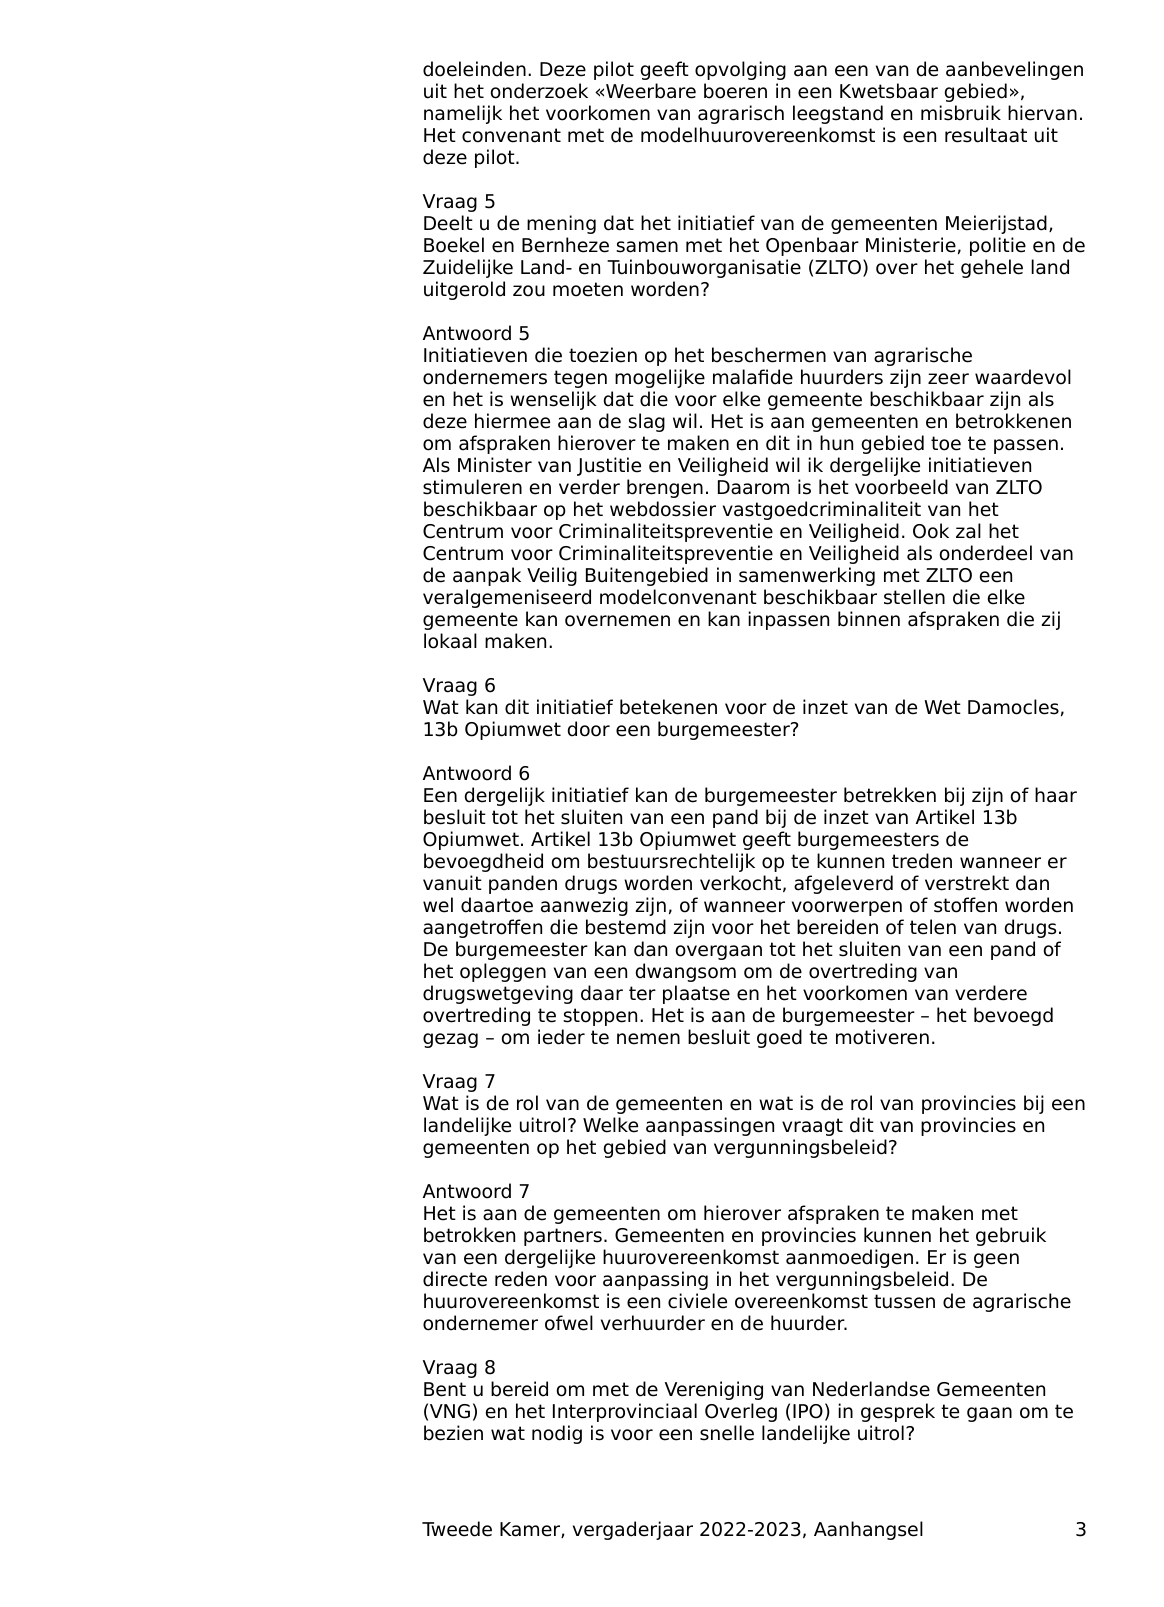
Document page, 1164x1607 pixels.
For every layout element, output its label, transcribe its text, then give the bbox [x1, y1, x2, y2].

text Antwoord 5 [422, 323, 1087, 345]
text doeleinden. Deze pilot geeft opvolging aan een van de aanbevelingen uit het onderzoek «Weerbare boeren in een Kwetsbaar gebied», namelijk het voorkomen van agrarisch leegstand en misbruik hiervan. Het convenant met de modelhuurovereenkomst is een resultaat uit deze pilot. [422, 59, 1087, 169]
text Antwoord 7 [422, 1181, 1087, 1203]
text Bent u bereid om met de Vereniging van Nederlandse Gemeenten (VNG) en het Interprovinciaal Overleg (IPO) in gesprek te gaan om te bezien wat nodig is voor een snelle landelijke uitrol? [422, 1379, 1087, 1445]
text Antwoord 6 [422, 763, 1087, 785]
text Vraag 7 [422, 1071, 1087, 1093]
text Het is aan de gemeenten om hierover afspraken te maken met betrokken partners. Gemeenten en provincies kunnen het gebruik van een dergelijke huurovereenkomst aanmoedigen. Er is geen directe reden voor aanpassing in het vergunningsbeleid. De huurovereenkomst is een civiele overeenkomst tussen de agrarische ondernemer ofwel verhuurder en de huurder. [422, 1203, 1087, 1335]
text Vraag 8 [422, 1357, 1087, 1379]
text Wat is de rol van de gemeenten en wat is de rol van provincies bij een landelijke uitrol? Welke aanpassingen vraagt dit van provincies en gemeenten op het gebied van vergunningsbeleid? [422, 1093, 1087, 1159]
text Deelt u de mening dat het initiatief van de gemeenten Meierijstad, Boekel en Bernheze samen met het Openbaar Ministerie, politie en de Zuidelijke Land- en Tuinbouworganisatie (ZLTO) over het gehele land uitgerold zou moeten worden? [422, 213, 1087, 301]
text Initiatieven die toezien op het beschermen van agrarische ondernemers tegen mogelijke malafide huurders zijn zeer waardevol en het is wenselijk dat die voor elke gemeente beschikbaar zijn als deze hiermee aan de slag wil. Het is aan gemeenten en betrokkenen om afspraken hierover te maken en dit in hun gebied toe te passen. Als Minister van Justitie en Veiligheid wil ik dergelijke initiatieven stimuleren en verder brengen. Daarom is het voorbeeld van ZLTO beschikbaar op het webdossier vastgoedcriminaliteit van het Centrum voor Criminaliteitspreventie en Veiligheid. Ook zal het Centrum voor Criminaliteitspreventie en Veiligheid als onderdeel van de aanpak Veilig Buitengebied in samenwerking met ZLTO een veralgemeniseerd modelconvenant beschikbaar stellen die elke gemeente kan overnemen en kan inpassen binnen afspraken die zij lokaal maken. [422, 345, 1087, 653]
text Wat kan dit initiatief betekenen voor de inzet van de Wet Damocles, 13b Opiumwet door een burgemeester? [422, 697, 1087, 741]
text Een dergelijk initiatief kan de burgemeester betrekken bij zijn of haar besluit tot het sluiten van een pand bij de inzet van Artikel 13b Opiumwet. Artikel 13b Opiumwet geeft burgemeesters de bevoegdheid om bestuursrechtelijk op te kunnen treden wanneer er vanuit panden drugs worden verkocht, afgeleverd of verstrekt dan wel daartoe aanwezig zijn, of wanneer voorwerpen of stoffen worden aangetroffen die bestemd zijn voor het bereiden of telen van drugs. De burgemeester kan dan overgaan tot het sluiten van een pand of het opleggen van een dwangsom om de overtreding van drugswetgeving daar ter plaatse en het voorkomen van verdere overtreding te stoppen. Het is aan de burgemeester – het bevoegd gezag – om ieder te nemen besluit goed te motiveren. [422, 785, 1087, 1049]
text Vraag 6 [422, 675, 1087, 697]
text Vraag 5 [422, 191, 1087, 213]
